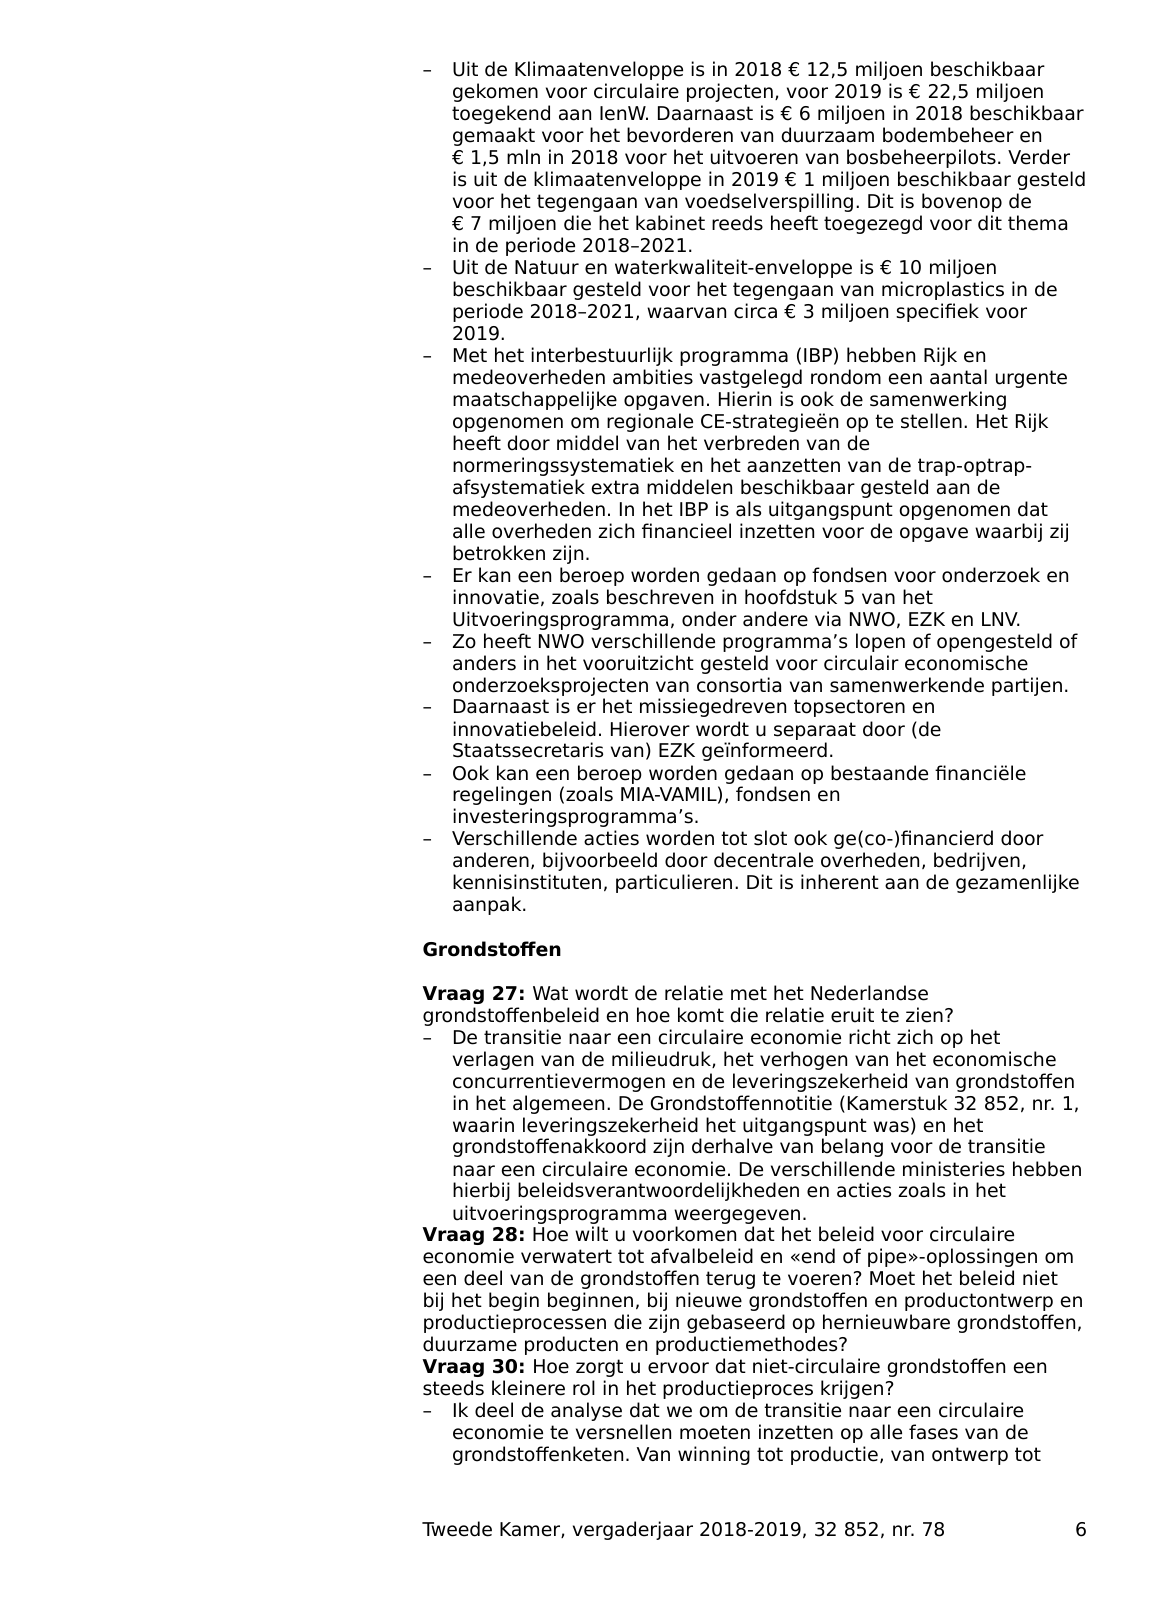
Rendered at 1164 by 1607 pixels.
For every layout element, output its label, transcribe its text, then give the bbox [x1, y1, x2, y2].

text – Met het interbestuurlijk programma (IBP) hebben Rijk en medeoverheden ambities vastgelegd rondom een aantal urgente maatschappelijke opgaven. Hierin is ook de samenwerking opgenomen om regionale CE-strategieën op te stellen. Het Rijk heeft door middel van het verbreden van de normeringssystematiek en het aanzetten van de trap-optrap-afsystematiek extra middelen beschikbaar gesteld aan de medeoverheden. In het IBP is als uitgangspunt opgenomen dat alle overheden zich financieel inzetten voor de opgave waarbij zij betrokken zijn. [422, 345, 1087, 564]
text – Uit de Natuur en waterkwaliteit-enveloppe is € 10 miljoen beschikbaar gesteld voor het tegengaan van microplastics in de periode 2018–2021, waarvan circa € 3 miljoen specifiek voor 2019. [422, 257, 1087, 345]
text – De transitie naar een circulaire economie richt zich op het verlagen van de milieudruk, het verhogen van het economische concurrentievermogen en de leveringszekerheid van grondstoffen in het algemeen. De Grondstoffennotitie (Kamerstuk 32 852, nr. 1, waarin leveringszekerheid het uitgangspunt was) en het grondstoffenakkoord zijn derhalve van belang voor de transitie naar een circulaire economie. De verschillende ministeries hebben hierbij beleidsverantwoordelijkheden en acties zoals in het uitvoeringsprogramma weergegeven. [422, 1027, 1087, 1224]
subtitle Grondstoffen [422, 938, 1087, 960]
text Vraag 27: Wat wordt de relatie met het Nederlandse grondstoffenbeleid en hoe komt die relatie eruit te zien? [422, 983, 1087, 1027]
text Vraag 30: Hoe zorgt u ervoor dat niet-circulaire grondstoffen een steeds kleinere rol in het productieproces krijgen? [422, 1356, 1087, 1400]
text – Er kan een beroep worden gedaan op fondsen voor onderzoek en innovatie, zoals beschreven in hoofdstuk 5 van het Uitvoeringsprogramma, onder andere via NWO, EZK en LNV. [422, 564, 1087, 631]
text – Daarnaast is er het missiegedreven topsectoren en innovatiebeleid. Hierover wordt u separaat door (de Staatssecretaris van) EZK geïnformeerd. [422, 696, 1087, 762]
text – Uit de Klimaatenveloppe is in 2018 € 12,5 miljoen beschikbaar gekomen voor circulaire projecten, voor 2019 is € 22,5 miljoen toegekend aan IenW. Daarnaast is € 6 miljoen in 2018 beschikbaar gemaakt voor het bevorderen van duurzaam bodembeheer en € 1,5 mln in 2018 voor het uitvoeren van bosbeheerpilots. Verder is uit de klimaatenveloppe in 2019 € 1 miljoen beschikbaar gesteld voor het tegengaan van voedselverspilling. Dit is bovenop de € 7 miljoen die het kabinet reeds heeft toegezegd voor dit thema in de periode 2018–2021. [422, 59, 1087, 257]
text – Ik deel de analyse dat we om de transitie naar een circulaire economie te versnellen moeten inzetten op alle fases van de grondstoffenketen. Van winning tot productie, van ontwerp tot [422, 1400, 1087, 1466]
text – Verschillende acties worden tot slot ook ge(co-)financierd door anderen, bijvoorbeeld door decentrale overheden, bedrijven, kennisinstituten, particulieren. Dit is inherent aan de gezamenlijke aanpak. [422, 828, 1087, 916]
text – Zo heeft NWO verschillende programma’s lopen of opengesteld of anders in het vooruitzicht gesteld voor circulair economische onderzoeksprojecten van consortia van samenwerkende partijen. [422, 631, 1087, 696]
text – Ook kan een beroep worden gedaan op bestaande financiële regelingen (zoals MIA-VAMIL), fondsen en investeringsprogramma’s. [422, 762, 1087, 828]
text Vraag 28: Hoe wilt u voorkomen dat het beleid voor circulaire economie verwatert tot afvalbeleid en «end of pipe»-oplossingen om een deel van de grondstoffen terug te voeren? Moet het beleid niet bij het begin beginnen, bij nieuwe grondstoffen en productontwerp en productieprocessen die zijn gebaseerd op hernieuwbare grondstoffen, duurzame producten en productiemethodes? [422, 1224, 1087, 1356]
